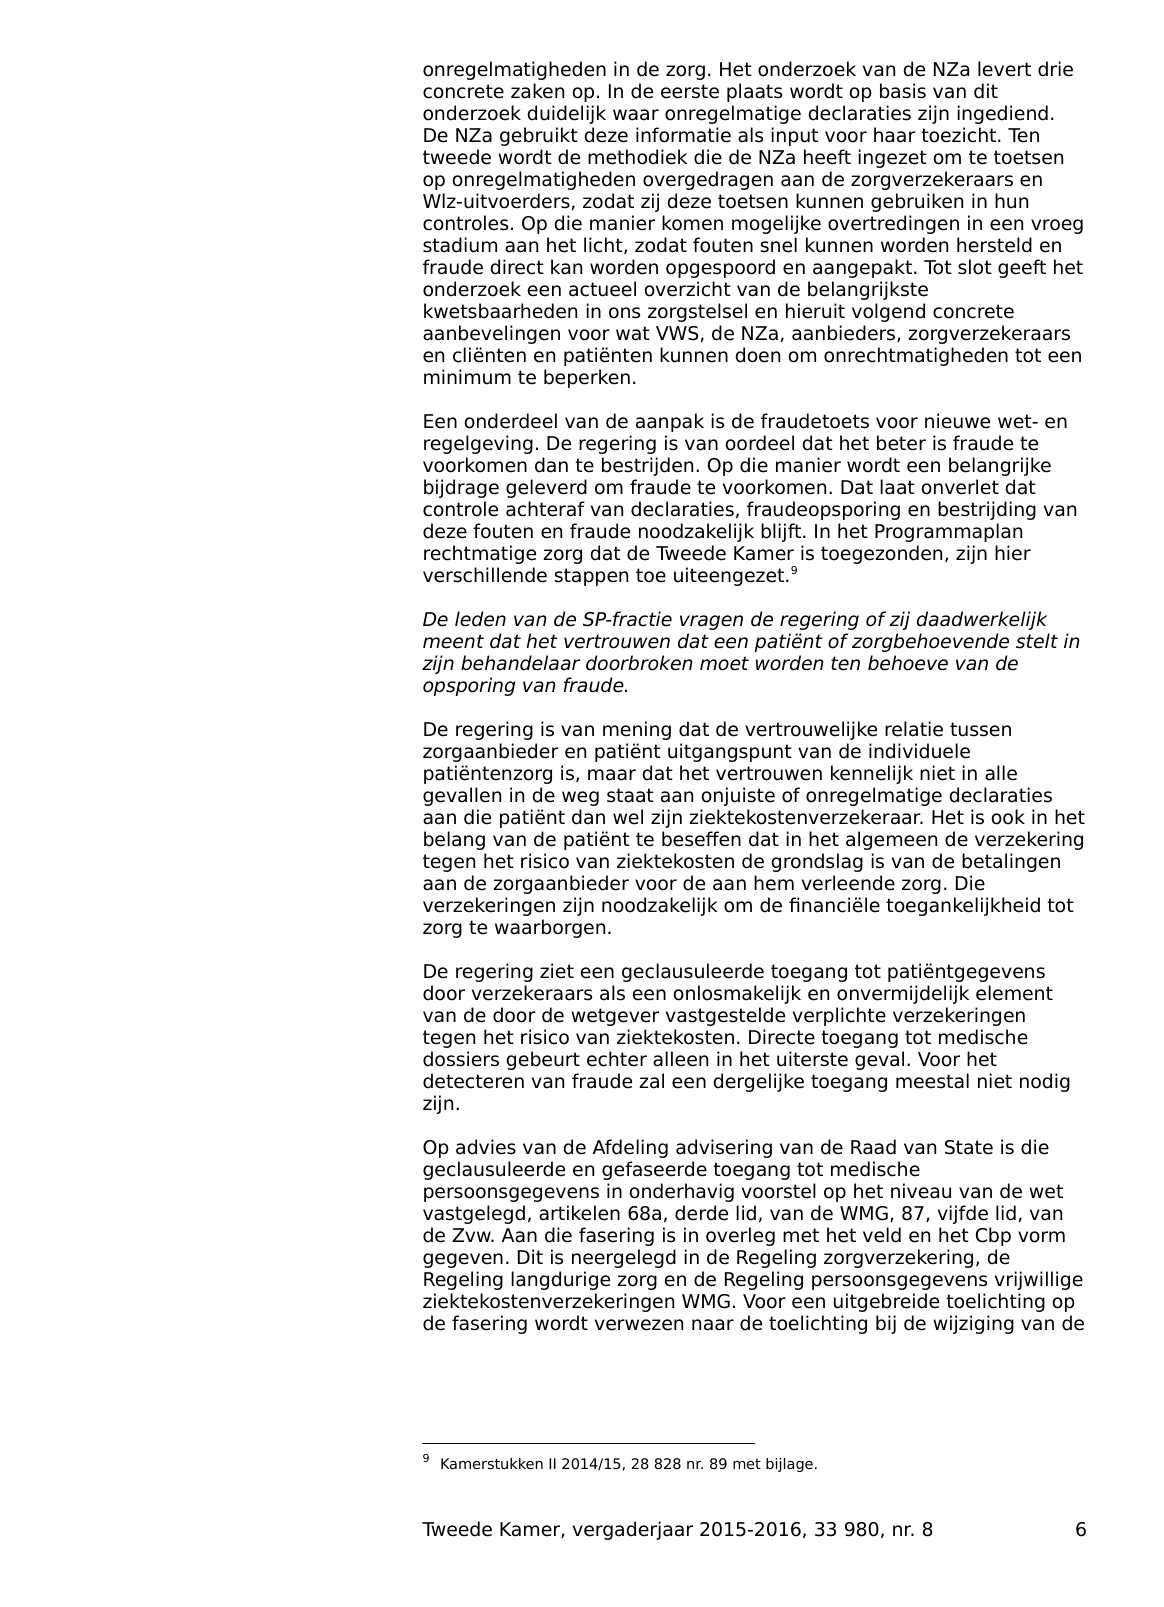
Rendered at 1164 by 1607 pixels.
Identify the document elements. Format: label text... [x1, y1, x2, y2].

text Een onderdeel van de aanpak is de fraudetoets voor nieuwe wet- en regelgeving. De regering is van oordeel dat het beter is fraude te voorkomen dan te bestrijden. Op die manier wordt een belangrijke bijdrage geleverd om fraude te voorkomen. Dat laat onverlet dat controle achteraf van declaraties, fraudeopsporing en bestrijding van deze fouten en fraude noodzakelijk blijft. In het Programmaplan rechtmatige zorg dat de Tweede Kamer is toegezonden, zijn hier verschillende stappen toe uiteengezet. [422, 411, 1087, 587]
text Op advies van de Afdeling advisering van de Raad van State is die geclausuleerde en gefaseerde toegang tot medische persoonsgegevens in onderhavig voorstel op het niveau van de wet vastgelegd, artikelen 68a, derde lid, van de WMG, 87, vijfde lid, van de Zvw. Aan die fasering is in overleg met het veld en het Cbp vorm gegeven. Dit is neergelegd in de Regeling zorgverzekering, de Regeling langdurige zorg en de Regeling persoonsgegevens vrijwillige ziektekostenverzekeringen WMG. Voor een uitgebreide toelichting op de fasering wordt verwezen naar de toelichting bij de wijziging van de [422, 1137, 1087, 1379]
text De leden van de SP-fractie vragen de regering of zij daadwerkelijk meent dat het vertrouwen dat een patiënt of zorgbehoevende stelt in zijn behandelaar doorbroken moet worden ten behoeve van de opsporing van fraude. [422, 609, 1087, 697]
text onregelmatigheden in de zorg. Het onderzoek van de NZa levert drie concrete zaken op. In de eerste plaats wordt op basis van dit onderzoek duidelijk waar onregelmatige declaraties zijn ingediend. De NZa gebruikt deze informatie als input voor haar toezicht. Ten tweede wordt de methodiek die de NZa heeft ingezet om te toetsen op onregelmatigheden overgedragen aan de zorgverzekeraars en Wlz-uitvoerders, zodat zij deze toetsen kunnen gebruiken in hun controles. Op die manier komen mogelijke overtredingen in een vroeg stadium aan het licht, zodat fouten snel kunnen worden hersteld en fraude direct kan worden opgespoord en aangepakt. Tot slot geeft het onderzoek een actueel overzicht van de belangrijkste kwetsbaarheden in ons zorgstelsel en hieruit volgend concrete aanbevelingen voor wat VWS, de NZa, aanbieders, zorgverzekeraars en cliënten en patiënten kunnen doen om onrechtmatigheden tot een minimum te beperken. [422, 59, 1087, 389]
text Kamerstukken II 2014/15, 28 828 nr. 89 met bijlage. [422, 1452, 1087, 1474]
text De regering ziet een geclausuleerde toegang tot patiëntgegevens door verzekeraars als een onlosmakelijk en onvermijdelijk element van de door de wetgever vastgestelde verplichte verzekeringen tegen het risico van ziektekosten. Directe toegang tot medische dossiers gebeurt echter alleen in het uiterste geval. Voor het detecteren van fraude zal een dergelijke toegang meestal niet nodig zijn. [422, 961, 1087, 1115]
text De regering is van mening dat de vertrouwelijke relatie tussen zorgaanbieder en patiënt uitgangspunt van de individuele patiëntenzorg is, maar dat het vertrouwen kennelijk niet in alle gevallen in de weg staat aan onjuiste of onregelmatige declaraties aan die patiënt dan wel zijn ziektekostenverzekeraar. Het is ook in het belang van de patiënt te beseffen dat in het algemeen de verzekering tegen het risico van ziektekosten de grondslag is van de betalingen aan de zorgaanbieder voor de aan hem verleende zorg. Die verzekeringen zijn noodzakelijk om de financiële toegankelijkheid tot zorg te waarborgen. [422, 719, 1087, 939]
